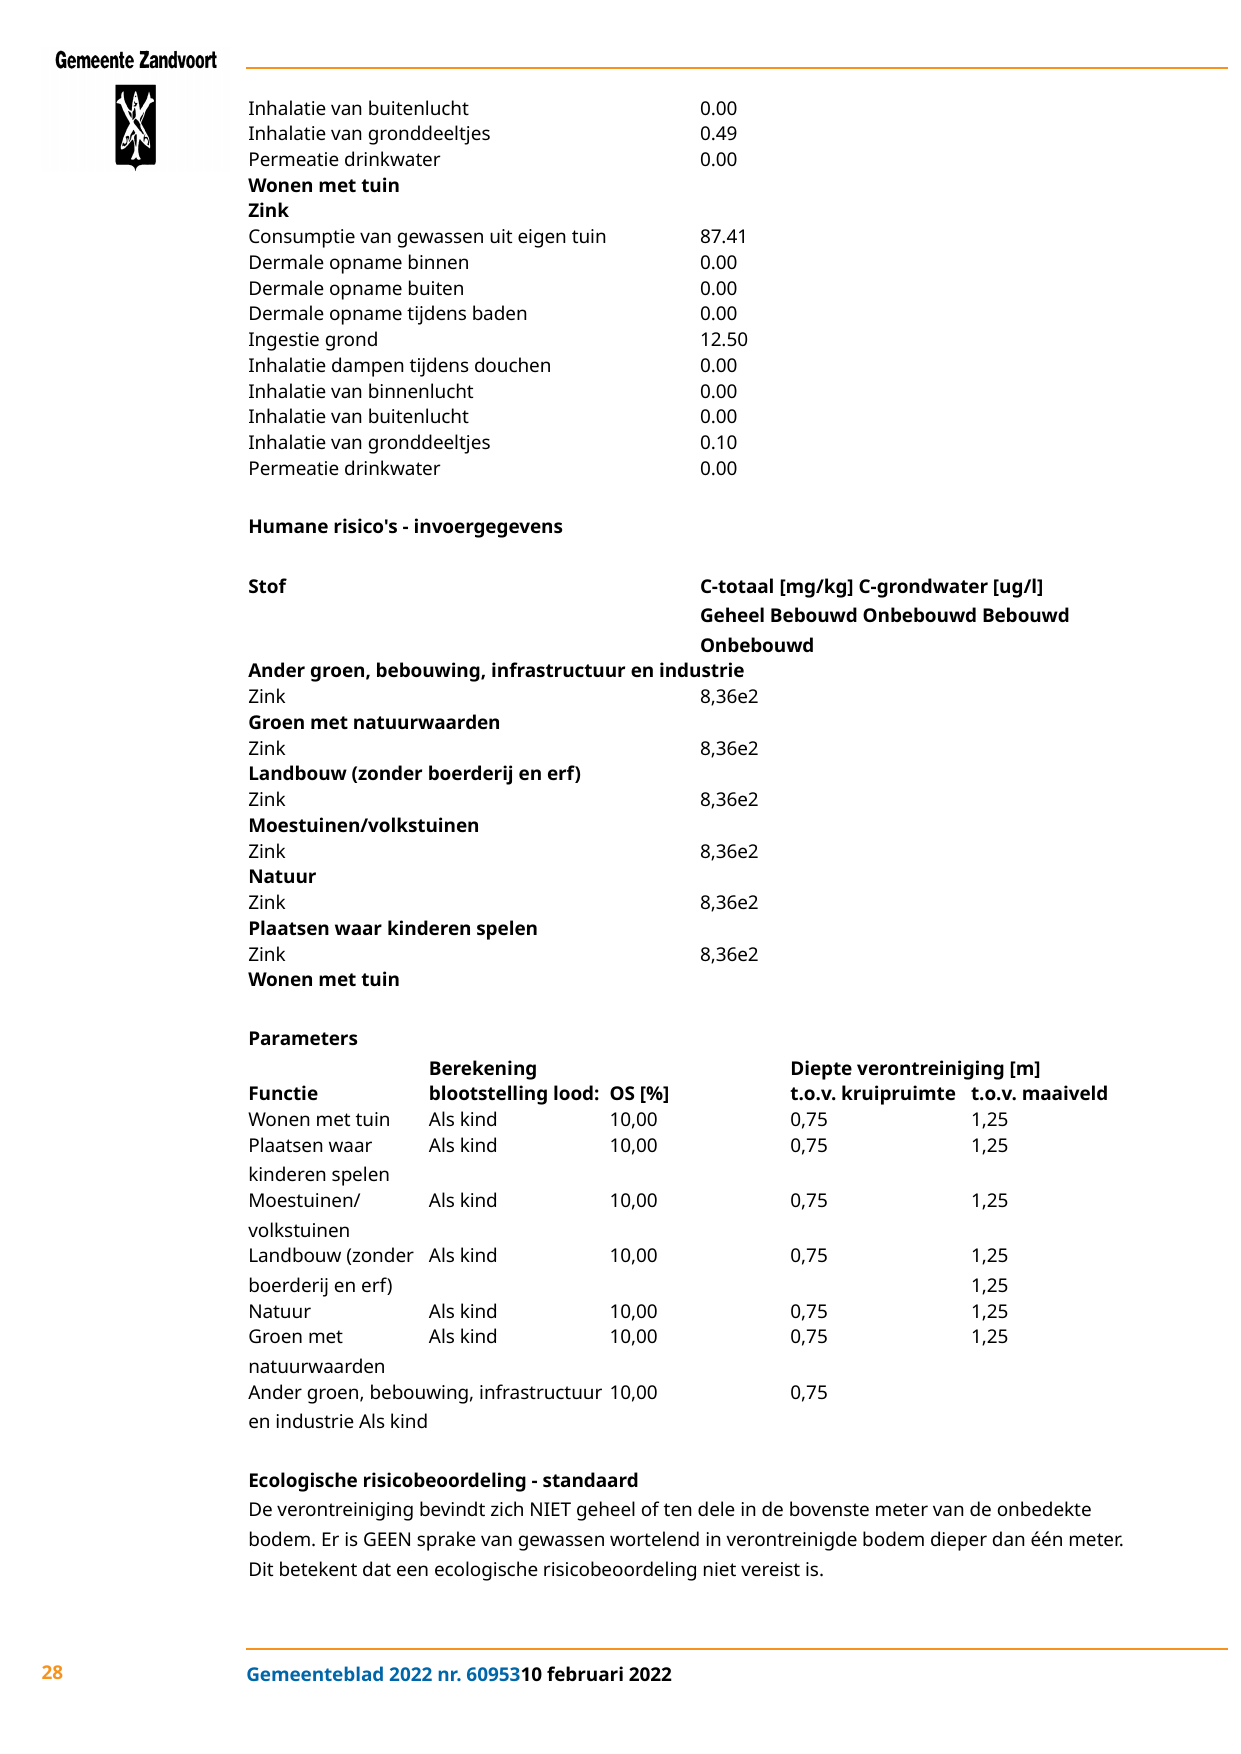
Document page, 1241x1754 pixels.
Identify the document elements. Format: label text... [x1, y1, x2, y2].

table_header C-totaal [mg/kg] C-grondwater [ug/l] Geheel Bebouwd Onbebouwd Bebouwd Onbebouwd [700, 573, 1152, 658]
table_cell 8,36e2 [700, 889, 1152, 915]
table_cell 0.00 [700, 352, 1152, 378]
table_cell 10,00 [609, 1324, 790, 1379]
table_cell [700, 709, 1152, 735]
table_cell OS [%] [609, 1080, 790, 1106]
table_cell Inhalatie dampen tijdens douchen [248, 352, 700, 378]
table_cell Zink [248, 941, 700, 966]
table_cell Moestuinen/volkstuinen [248, 812, 700, 838]
table_cell t.o.v. kruipruimte [790, 1080, 971, 1106]
table_cell Zink [248, 838, 700, 863]
table_cell 10,00 [609, 1379, 790, 1434]
table_cell Zink [248, 684, 700, 709]
table_cell Ander groen, bebouwing, infrastructuur en industrie Als kind [248, 1379, 609, 1434]
table_cell 1,25 1,25 [971, 1243, 1152, 1298]
table_header Diepte verontreiniging [m] [790, 1055, 1152, 1080]
table_cell 0,75 [790, 1379, 971, 1434]
table_cell 8,36e2 [700, 735, 1152, 761]
table_cell Functie [248, 1080, 429, 1106]
table_cell Als kind [429, 1132, 609, 1187]
table_cell Inhalatie van gronddeeltjes [248, 429, 700, 455]
table_cell 0.00 [700, 301, 1152, 326]
table_cell Dermale opname buiten [248, 275, 700, 301]
table_cell Zink [248, 198, 700, 223]
table_cell Als kind [429, 1187, 609, 1242]
table_cell Wonen met tuin [248, 1106, 429, 1132]
table_cell Landbouw (zonder boerderij en erf) [248, 761, 700, 786]
table_cell Dermale opname tijdens baden [248, 301, 700, 326]
table_cell Als kind [429, 1243, 609, 1298]
table_cell Permeatie drinkwater [248, 455, 700, 481]
table_cell [700, 812, 1152, 838]
table_cell 1,25 [971, 1298, 1152, 1323]
table_cell [700, 915, 1152, 941]
table_cell 0.00 [700, 249, 1152, 275]
table_cell 10,00 [609, 1106, 790, 1132]
table_cell Natuur [248, 864, 700, 889]
table_cell Permeatie drinkwater [248, 146, 700, 172]
table_cell 87.41 [700, 224, 1152, 249]
table_cell 1,25 [971, 1132, 1152, 1187]
table_cell Zink [248, 786, 700, 812]
table_cell blootstelling lood: [429, 1080, 609, 1106]
table_cell [700, 761, 1152, 786]
table_header [248, 1055, 429, 1080]
table_cell Plaatsen waar kinderen spelen [248, 1132, 429, 1187]
table_cell Moestuinen/volkstuinen [248, 1187, 429, 1242]
table_cell [700, 172, 1152, 198]
text Parameters [248, 1025, 1152, 1051]
text Humane risico's - invoergegevens [248, 513, 1152, 539]
table_cell Inhalatie van buitenlucht [248, 95, 700, 121]
table_cell 0.00 [700, 378, 1152, 403]
table_cell [971, 1379, 1152, 1434]
table_cell Ander groen, bebouwing, infrastructuur en industrie [248, 658, 1152, 683]
table_cell 0,75 [790, 1243, 971, 1298]
table_cell 0.10 [700, 429, 1152, 455]
table_header Berekening [429, 1055, 609, 1080]
table_cell 10,00 [609, 1187, 790, 1242]
table_cell 8,36e2 [700, 838, 1152, 863]
table_cell 0,75 [790, 1324, 971, 1379]
table_cell 10,00 [609, 1243, 790, 1298]
table_cell Wonen met tuin [248, 172, 700, 198]
table_cell Inhalatie van binnenlucht [248, 378, 700, 403]
table_cell [700, 864, 1152, 889]
table_cell 1,25 [971, 1187, 1152, 1242]
table_cell Inhalatie van gronddeeltjes [248, 121, 700, 146]
table_cell 10,00 [609, 1298, 790, 1323]
text Ecologische risicobeoordeling - standaard [248, 1467, 1152, 1493]
table_cell 0.00 [700, 275, 1152, 301]
table_cell 0,75 [790, 1106, 971, 1132]
table_cell Inhalatie van buitenlucht [248, 404, 700, 429]
table_cell 0.49 [700, 121, 1152, 146]
table_cell 1,25 [971, 1106, 1152, 1132]
table_header Stof [248, 573, 700, 658]
table_cell [700, 966, 1152, 992]
table_cell 12.50 [700, 326, 1152, 352]
table_cell Landbouw (zonder boerderij en erf) [248, 1243, 429, 1298]
table_cell t.o.v. maaiveld [971, 1080, 1152, 1106]
table_cell Dermale opname binnen [248, 249, 700, 275]
table_cell 0,75 [790, 1132, 971, 1187]
table_cell Als kind [429, 1106, 609, 1132]
table_cell Als kind [429, 1324, 609, 1379]
table_cell Wonen met tuin [248, 966, 700, 992]
table_cell 8,36e2 [700, 684, 1152, 709]
table_cell 8,36e2 [700, 941, 1152, 966]
table_cell Ingestie grond [248, 326, 700, 352]
table_cell 0,75 [790, 1298, 971, 1323]
table_cell Als kind [429, 1298, 609, 1323]
table_cell Groen met natuurwaarden [248, 709, 700, 735]
table_cell 0.00 [700, 146, 1152, 172]
table_cell Groen met natuurwaarden [248, 1324, 429, 1379]
table_cell [700, 198, 1152, 223]
table_cell 0.00 [700, 95, 1152, 121]
picture [41, 47, 231, 172]
table_cell Plaatsen waar kinderen spelen [248, 915, 700, 941]
table_cell 1,25 [971, 1324, 1152, 1379]
table_cell 0.00 [700, 455, 1152, 481]
table_cell Consumptie van gewassen uit eigen tuin [248, 224, 700, 249]
table_cell 0,75 [790, 1187, 971, 1242]
table_cell 8,36e2 [700, 786, 1152, 812]
table_cell Zink [248, 889, 700, 915]
table_cell 10,00 [609, 1132, 790, 1187]
table_cell 0.00 [700, 404, 1152, 429]
table_cell Zink [248, 735, 700, 761]
table_cell Natuur [248, 1298, 429, 1323]
table_header [609, 1055, 790, 1080]
table_header De verontreiniging bevindt zich NIET geheel of ten dele in de bovenste meter van de onbedekte bodem. Er is GEEN sprake van gewassen wortelend in verontreinigde bodem dieper dan één meter. Dit betekent dat een ecologische risicobeoordeling niet vereist is. [248, 1497, 1152, 1582]
